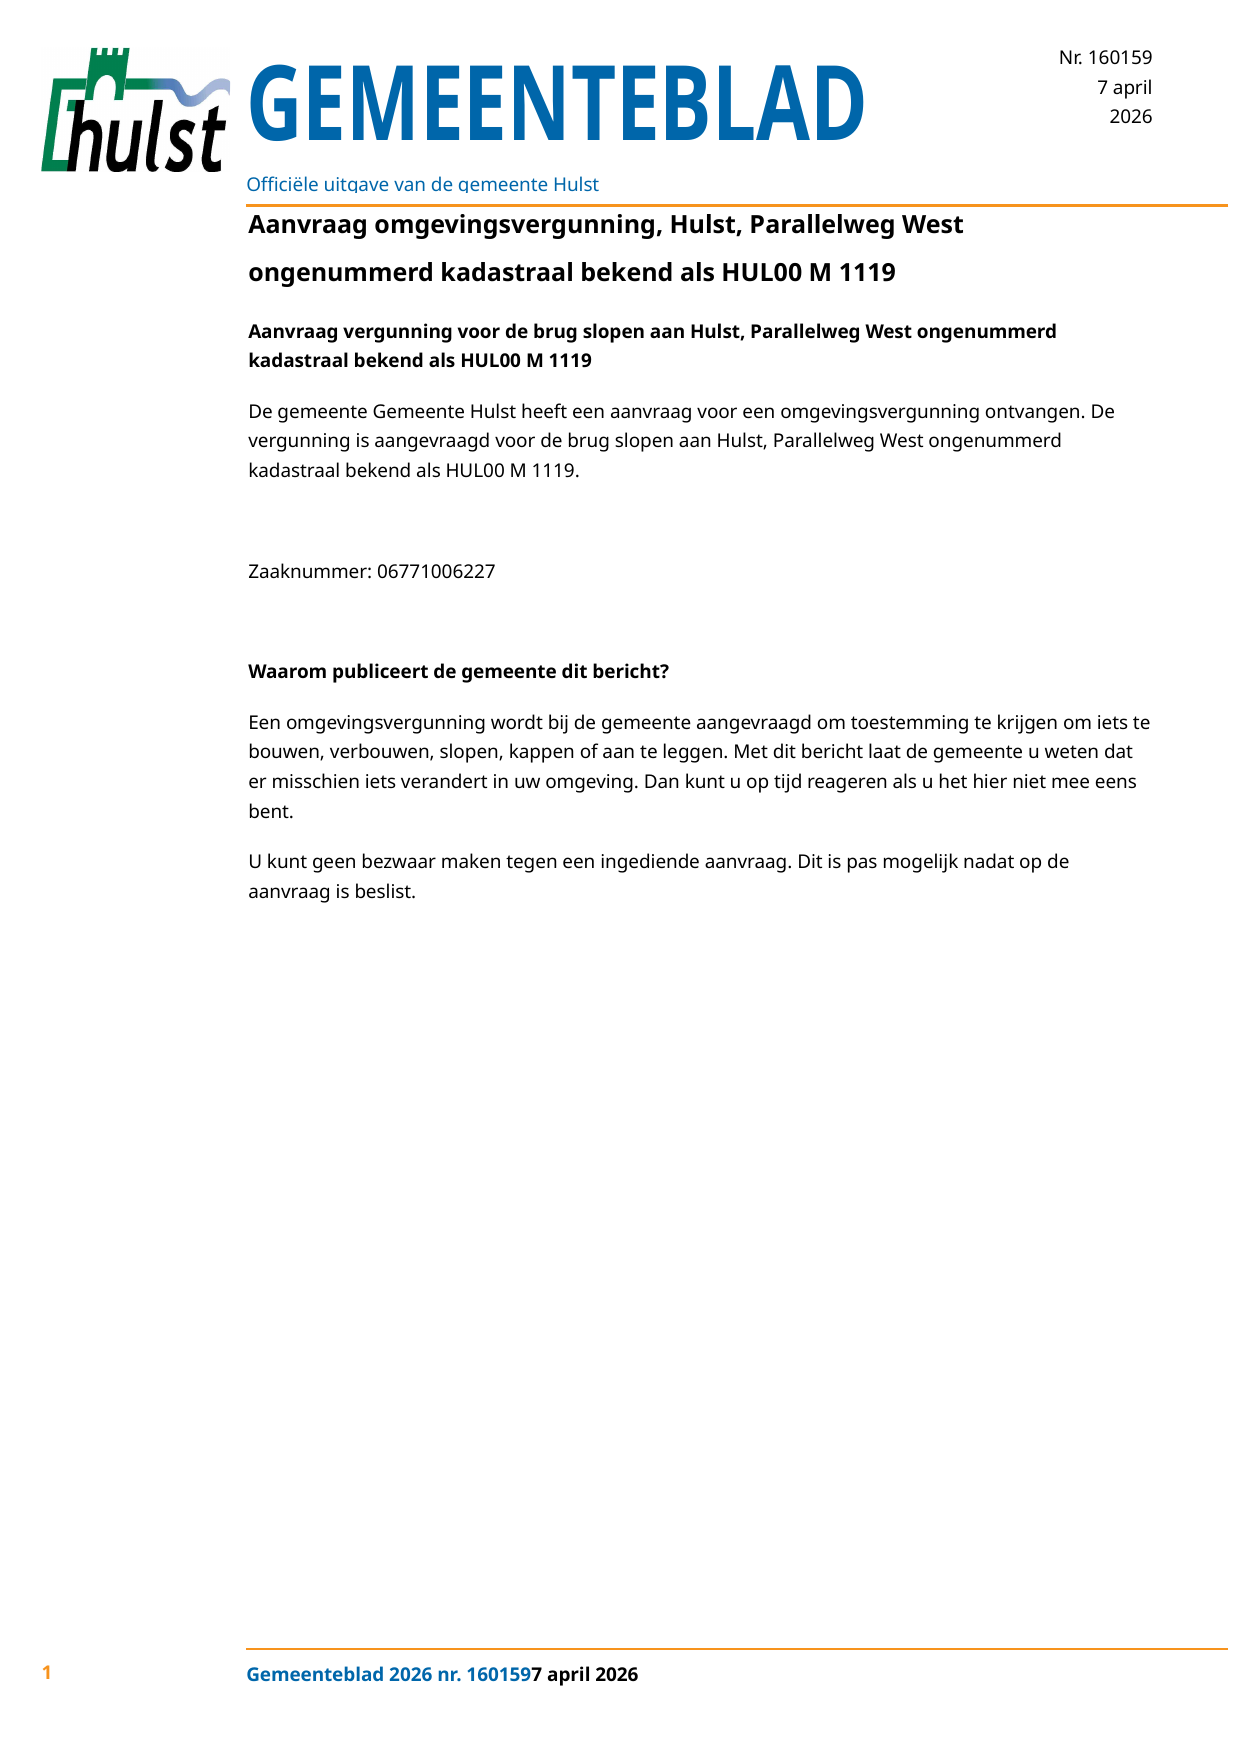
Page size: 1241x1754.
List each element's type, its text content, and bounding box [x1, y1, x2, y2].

text De gemeente Gemeente Hulst heeft een aanvraag voor een omgevingsvergunning ontvangen. De vergunning is aangevraagd voor de brug slopen aan Hulst, Parallelweg West ongenummerd kadastraal bekend als HUL00 M 1119. [248, 398, 1152, 483]
picture [41, 47, 231, 172]
text Een omgevingsvergunning wordt bij de gemeente aangevraagd om toestemming te krijgen om iets te bouwen, verbouwen, slopen, kappen of aan te leggen. Met dit bericht laat de gemeente u weten dat er misschien iets verandert in uw omgeving. Dan kunt u op tijd reageren als u het hier niet mee eens bent. [248, 709, 1152, 824]
text Aanvraag vergunning voor de brug slopen aan Hulst, Parallelweg West ongenummerd kadastraal bekend als HUL00 M 1119 [248, 318, 1152, 373]
text Zaaknummer: 06771006227 [248, 558, 1152, 584]
text Waarom publiceert de gemeente dit bericht? [248, 659, 1152, 684]
text U kunt geen bezwaar maken tegen een ingediende aanvraag. Dit is pas mogelijk nadat op de aanvraag is beslist. [248, 848, 1152, 904]
text Aanvraag omgevingsvergunning, Hulst, Parallelweg West ongenummerd kadastraal bekend als HUL00 M 1119 [248, 207, 1152, 288]
